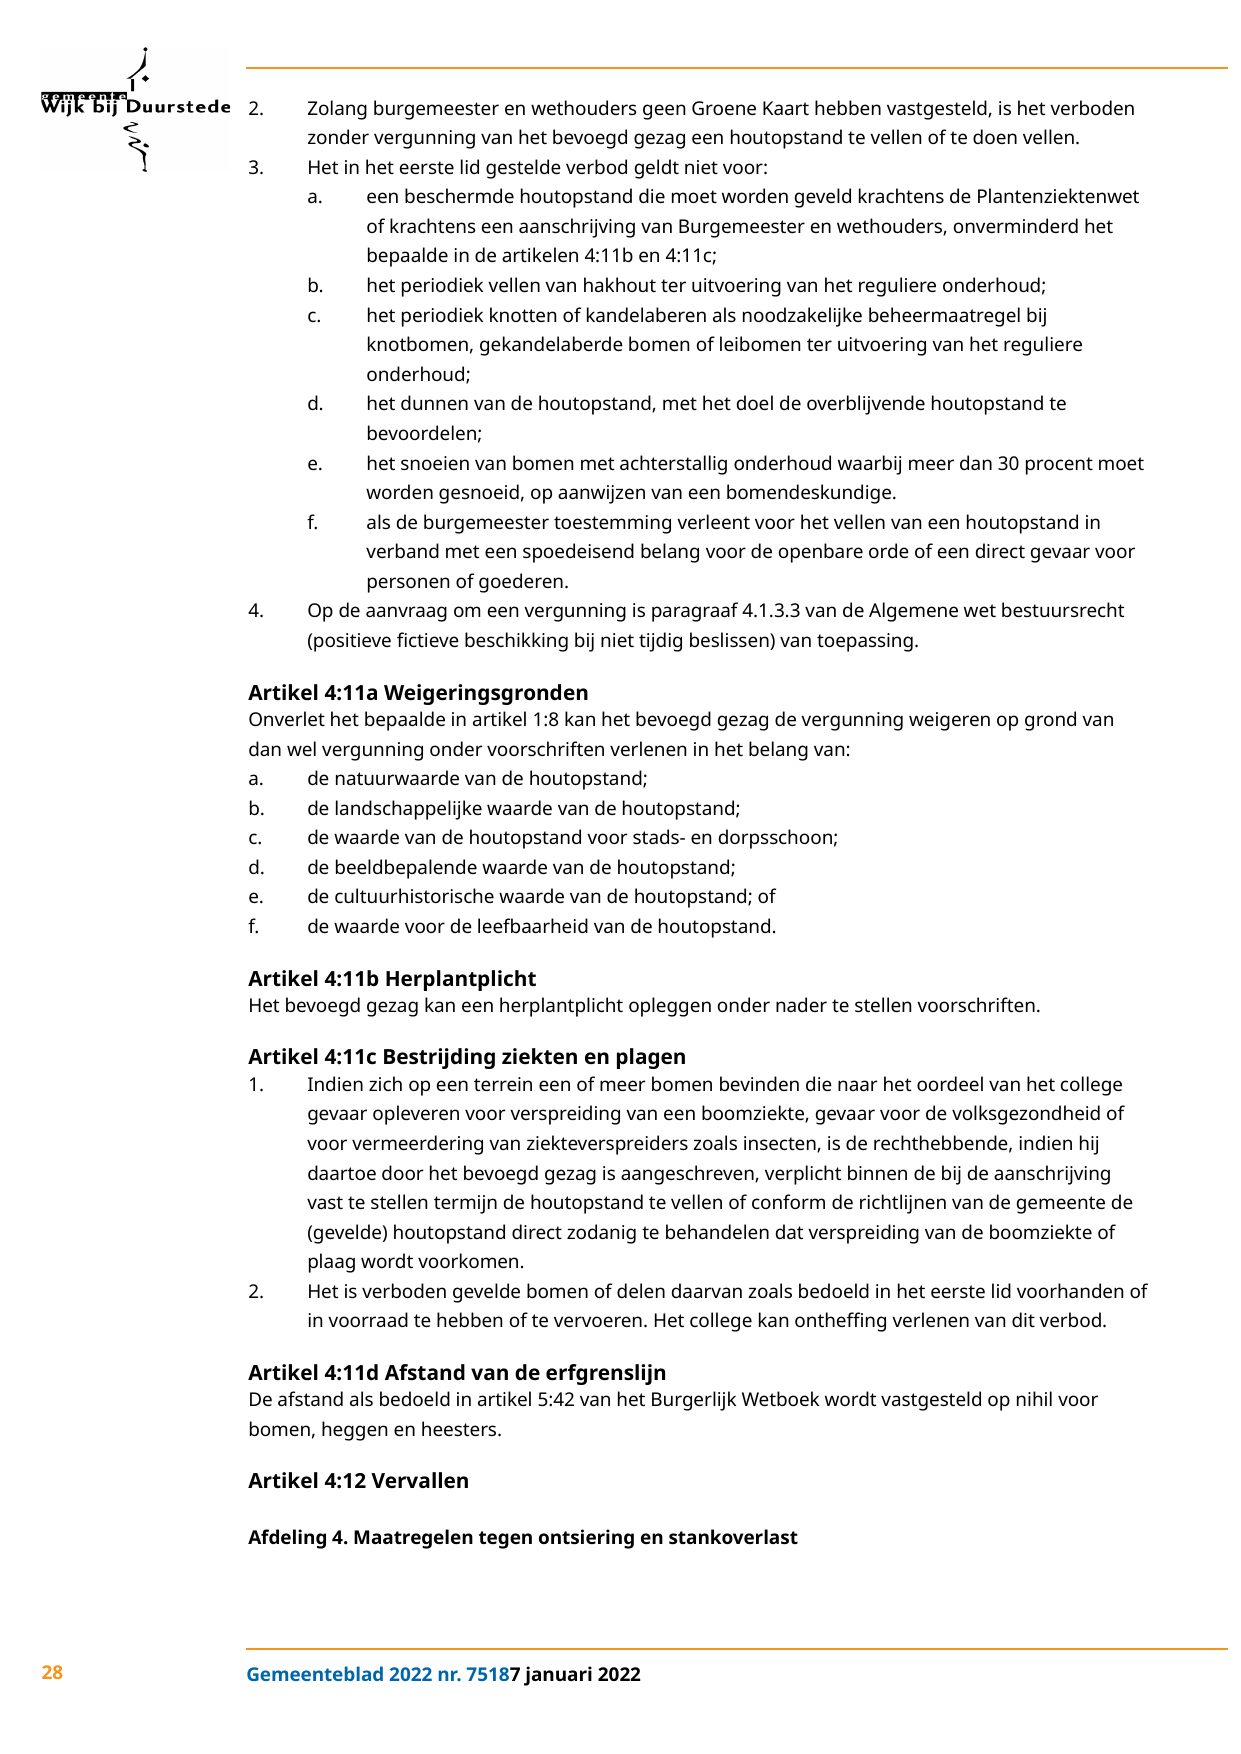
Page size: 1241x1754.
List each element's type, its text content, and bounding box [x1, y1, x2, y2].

list Op de aanvraag om een vergunning is paragraaf 4.1.3.3 van de Algemene wet bestuursrecht (positieve fictieve beschikking bij niet tijdig beslissen) van toepassing. [248, 598, 1152, 653]
text Afdeling 4. Maatregelen tegen ontsiering en stankoverlast [248, 1524, 1152, 1550]
list een beschermde houtopstand die moet worden geveld krachtens de Plantenziektenwet of krachtens een aanschrijving van Burgemeester en wethouders, onverminderd het bepaalde in de artikelen 4:11b en 4:11c; [307, 183, 1152, 268]
text Onverlet het bepaalde in artikel 1:8 kan het bevoegd gezag de vergunning weigeren op grond van dan wel vergunning onder voorschriften verlenen in het belang van: [248, 706, 1152, 761]
list het snoeien van bomen met achterstallig onderhoud waarbij meer dan 30 procent moet worden gesnoeid, op aanwijzen van een bomendeskundige. [307, 450, 1152, 505]
text Artikel 4:12 Vervallen [248, 1466, 1152, 1495]
list de landschappelijke waarde van de houtopstand; [248, 795, 1152, 821]
list Het is verboden gevelde bomen of delen daarvan zoals bedoeld in het eerste lid voorhanden of in voorraad te hebben of te vervoeren. Het college kan ontheffing verlenen van dit verbod. [248, 1278, 1152, 1333]
text Artikel 4:11d Afstand van de erfgrenslijn [248, 1358, 1152, 1386]
list het periodiek vellen van hakhout ter uitvoering van het reguliere onderhoud; [307, 272, 1152, 298]
list Indien zich op een terrein een of meer bomen bevinden die naar het oordeel van het college gevaar opleveren voor verspreiding van een boomziekte, gevaar voor de volksgezondheid of voor vermeerdering van ziekteverspreiders zoals insecten, is de rechthebbende, indien hij daartoe door het bevoegd gezag is aangeschreven, verplicht binnen de bij de aanschrijving vast te stellen termijn de houtopstand te vellen of conform de richtlijnen van de gemeente de (gevelde) houtopstand direct zodanig te behandelen dat verspreiding van de boomziekte of plaag wordt voorkomen. [248, 1071, 1152, 1274]
list het dunnen van de houtopstand, met het doel de overblijvende houtopstand te bevoordelen; [307, 391, 1152, 446]
text Het bevoegd gezag kan een herplantplicht opleggen onder nader te stellen voorschriften. [248, 992, 1152, 1018]
text Artikel 4:11a Weigeringsgronden [248, 678, 1152, 706]
list de waarde voor de leefbaarheid van de houtopstand. [248, 913, 1152, 939]
text De afstand als bedoeld in artikel 5:42 van het Burgerlijk Wetboek wordt vastgesteld op nihil voor bomen, heggen en heesters. [248, 1386, 1152, 1442]
picture [41, 47, 231, 172]
text Artikel 4:11c Bestrijding ziekten en plagen [248, 1042, 1152, 1071]
list de cultuurhistorische waarde van de houtopstand; of [248, 884, 1152, 909]
text Artikel 4:11b Herplantplicht [248, 964, 1152, 992]
list Het in het eerste lid gestelde verbod geldt niet voor: [248, 154, 1152, 180]
list Zolang burgemeester en wethouders geen Groene Kaart hebben vastgesteld, is het verboden zonder vergunning van het bevoegd gezag een houtopstand te vellen of te doen vellen. [248, 95, 1152, 150]
list als de burgemeester toestemming verleent voor het vellen van een houtopstand in verband met een spoedeisend belang voor de openbare orde of een direct gevaar voor personen of goederen. [307, 509, 1152, 594]
list de beeldbepalende waarde van de houtopstand; [248, 854, 1152, 880]
list het periodiek knotten of kandelaberen als noodzakelijke beheermaatregel bij knotbomen, gekandelaberde bomen of leibomen ter uitvoering van het reguliere onderhoud; [307, 302, 1152, 387]
list de waarde van de houtopstand voor stads- en dorpsschoon; [248, 824, 1152, 850]
list de natuurwaarde van de houtopstand; [248, 765, 1152, 791]
